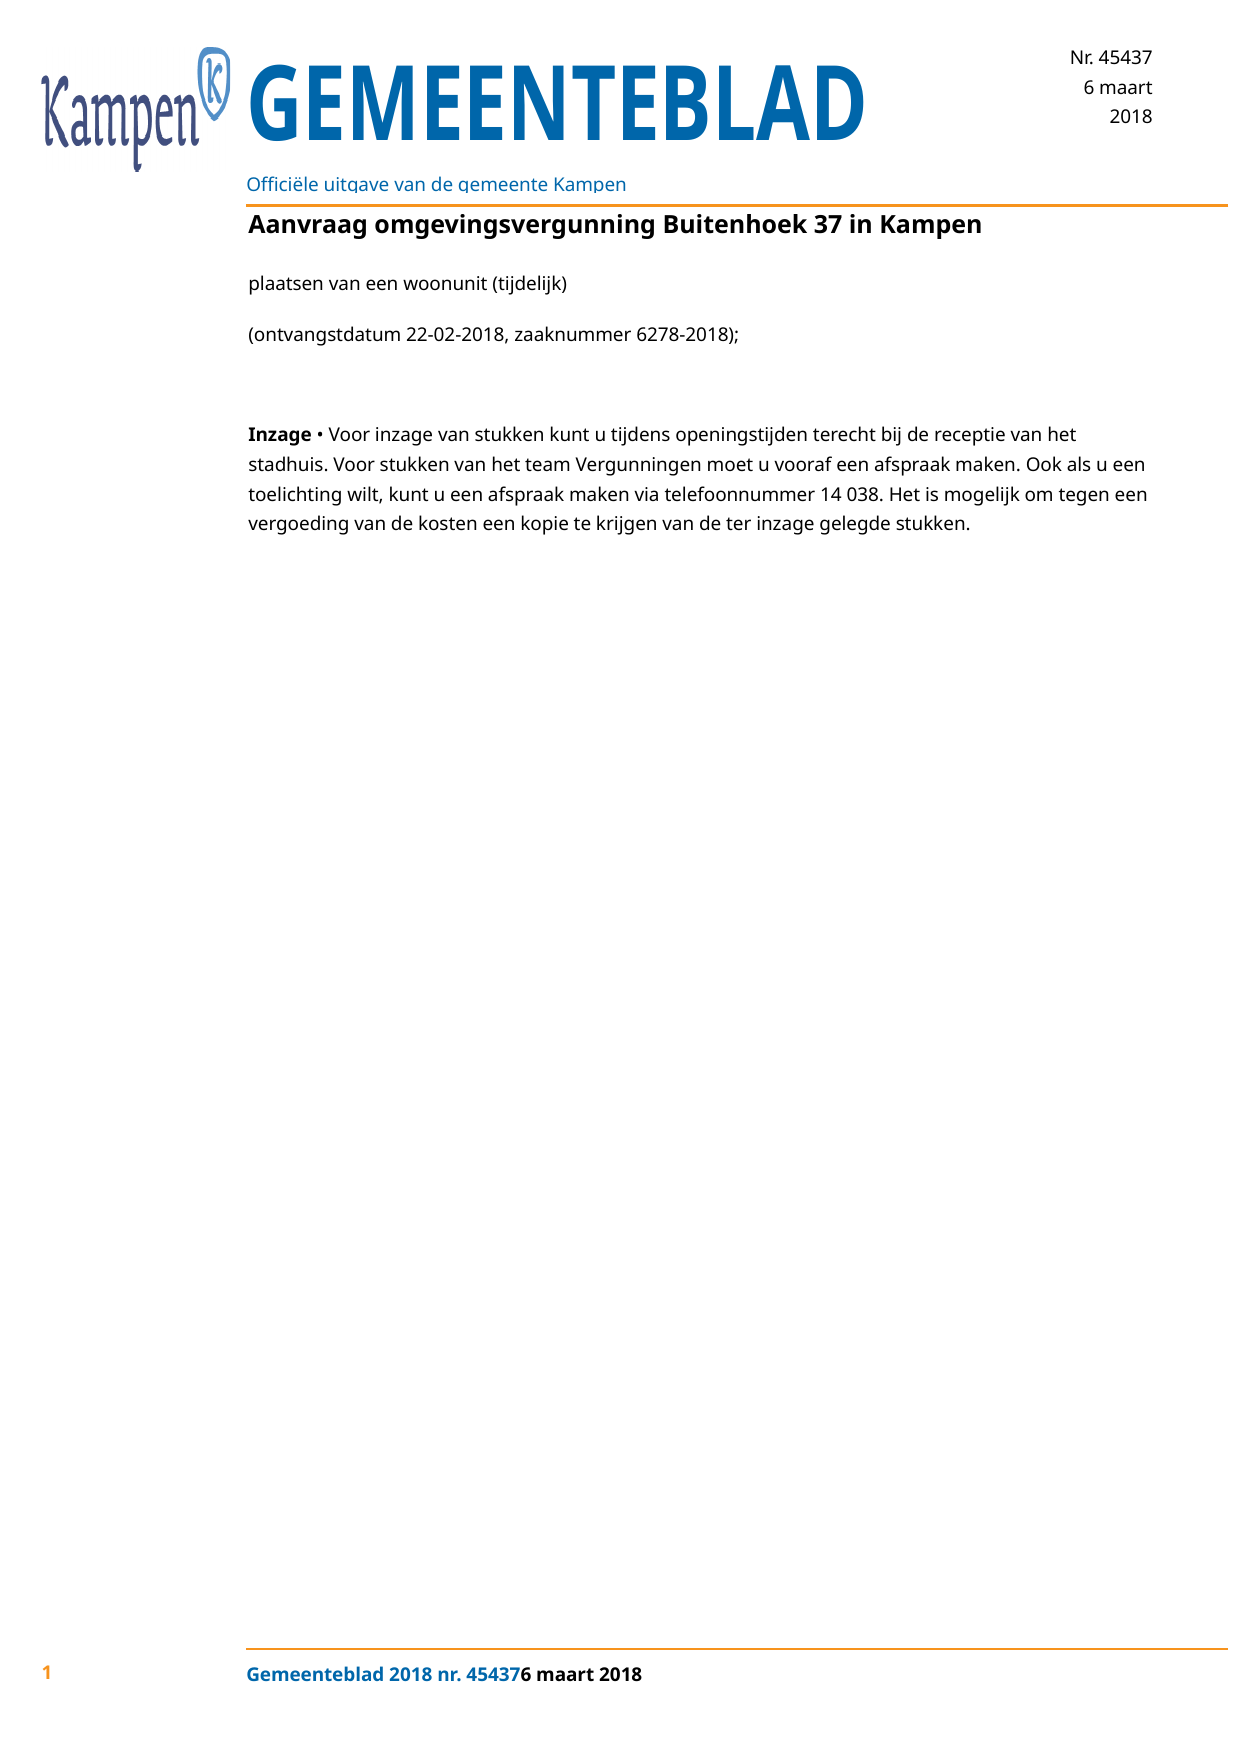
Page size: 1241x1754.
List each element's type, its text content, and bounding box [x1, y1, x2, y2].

picture [41, 47, 231, 172]
text (ontvangstdatum 22-02-2018, zaaknummer 6278-2018); [248, 321, 1152, 346]
text Inzage • Voor inzage van stukken kunt u tijdens openingstijden terecht bij de receptie van het stadhuis. Voor stukken van het team Vergunningen moet u vooraf een afspraak maken. Ook als u een toelichting wilt, kunt u een afspraak maken via telefoonnummer 14 038. Het is mogelijk om tegen een vergoeding van de kosten een kopie te krijgen van de ter inzage gelegde stukken. [248, 422, 1152, 536]
text Aanvraag omgevingsvergunning Buitenhoek 37 in Kampen [248, 207, 1152, 241]
text plaatsen van een woonunit (tijdelijk) [248, 270, 1152, 296]
